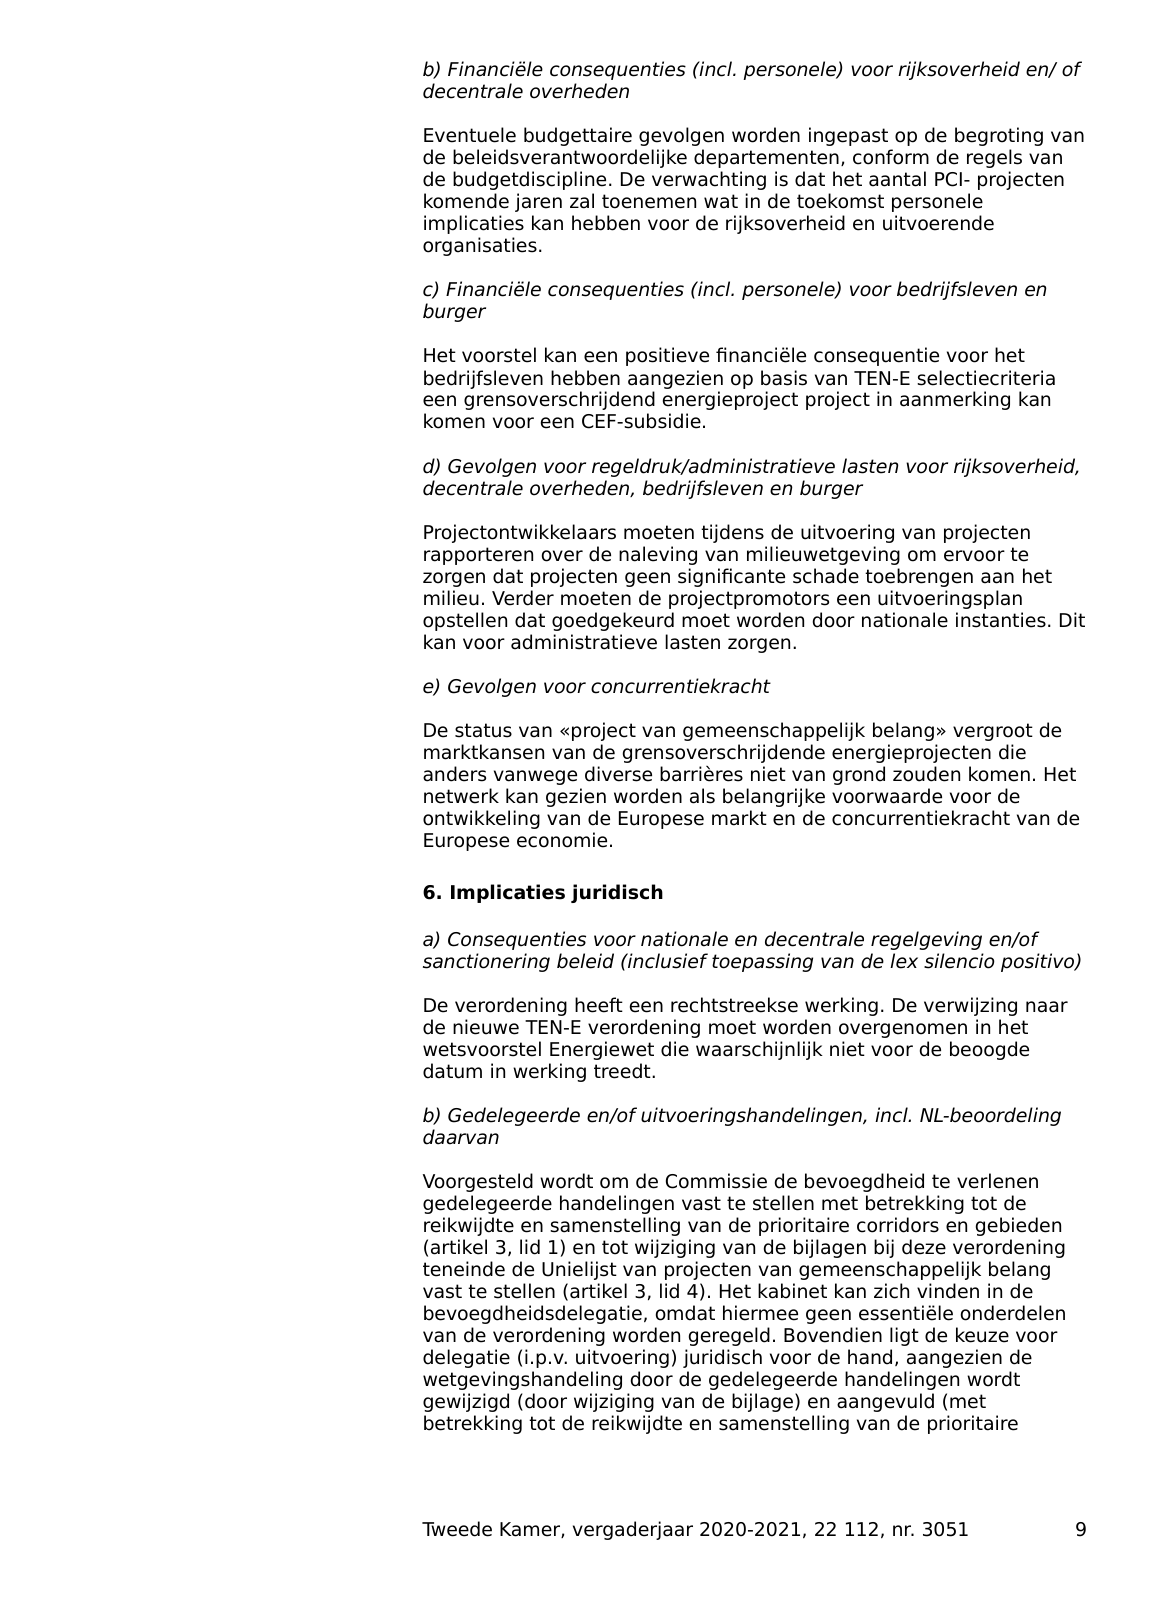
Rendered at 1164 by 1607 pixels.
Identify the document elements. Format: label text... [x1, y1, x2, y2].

text De status van «project van gemeenschappelijk belang» vergroot de marktkansen van de grensoverschrijdende energieprojecten die anders vanwege diverse barrières niet van grond zouden komen. Het netwerk kan gezien worden als belangrijke voorwaarde voor de ontwikkeling van de Europese markt en de concurrentiekracht van de Europese economie. [422, 720, 1087, 852]
text Projectontwikkelaars moeten tijdens de uitvoering van projecten rapporteren over de naleving van milieuwetgeving om ervoor te zorgen dat projecten geen significante schade toebrengen aan het milieu. Verder moeten de projectpromotors een uitvoeringsplan opstellen dat goedgekeurd moet worden door nationale instanties. Dit kan voor administratieve lasten zorgen. [422, 522, 1087, 653]
text Voorgesteld wordt om de Commissie de bevoegdheid te verlenen gedelegeerde handelingen vast te stellen met betrekking tot de reikwijdte en samenstelling van de prioritaire corridors en gebieden (artikel 3, lid 1) en tot wijziging van de bijlagen bij deze verordening teneinde de Unielijst van projecten van gemeenschappelijk belang vast te stellen (artikel 3, lid 4). Het kabinet kan zich vinden in de bevoegdheidsdelegatie, omdat hiermee geen essentiële onderdelen van de verordening worden geregeld. Bovendien ligt de keuze voor delegatie (i.p.v. uitvoering) juridisch voor de hand, aangezien de wetgevingshandeling door de gedelegeerde handelingen wordt gewijzigd (door wijziging van de bijlage) en aangevuld (met betrekking tot de reikwijdte en samenstelling van de prioritaire [422, 1171, 1087, 1435]
subtitle a) Consequenties voor nationale en decentrale regelgeving en/of sanctionering beleid (inclusief toepassing van de lex silencio positivo) [422, 929, 1087, 973]
text De verordening heeft een rechtstreekse werking. De verwijzing naar de nieuwe TEN-E verordening moet worden overgenomen in het wetsvoorstel Energiewet die waarschijnlijk niet voor de beoogde datum in werking treedt. [422, 995, 1087, 1083]
text Eventuele budgettaire gevolgen worden ingepast op de begroting van de beleidsverantwoordelijke departementen, conform de regels van de budgetdiscipline. De verwachting is dat het aantal PCI- projecten komende jaren zal toenemen wat in de toekomst personele implicaties kan hebben voor de rijksoverheid en uitvoerende organisaties. [422, 125, 1087, 257]
subtitle d) Gevolgen voor regeldruk/administratieve lasten voor rijksoverheid, decentrale overheden, bedrijfsleven en burger [422, 456, 1087, 499]
subtitle 6. Implicaties juridisch [422, 882, 1087, 904]
subtitle b) Gedelegeerde en/of uitvoeringshandelingen, incl. NL-beoordeling daarvan [422, 1105, 1087, 1149]
text Het voorstel kan een positieve financiële consequentie voor het bedrijfsleven hebben aangezien op basis van TEN-E selectiecriteria een grensoverschrijdend energieproject project in aanmerking kan komen voor een CEF-subsidie. [422, 345, 1087, 433]
subtitle b) Financiële consequenties (incl. personele) voor rijksoverheid en/ of decentrale overheden [422, 59, 1087, 103]
subtitle e) Gevolgen voor concurrentiekracht [422, 676, 1087, 698]
subtitle c) Financiële consequenties (incl. personele) voor bedrijfsleven en burger [422, 279, 1087, 323]
